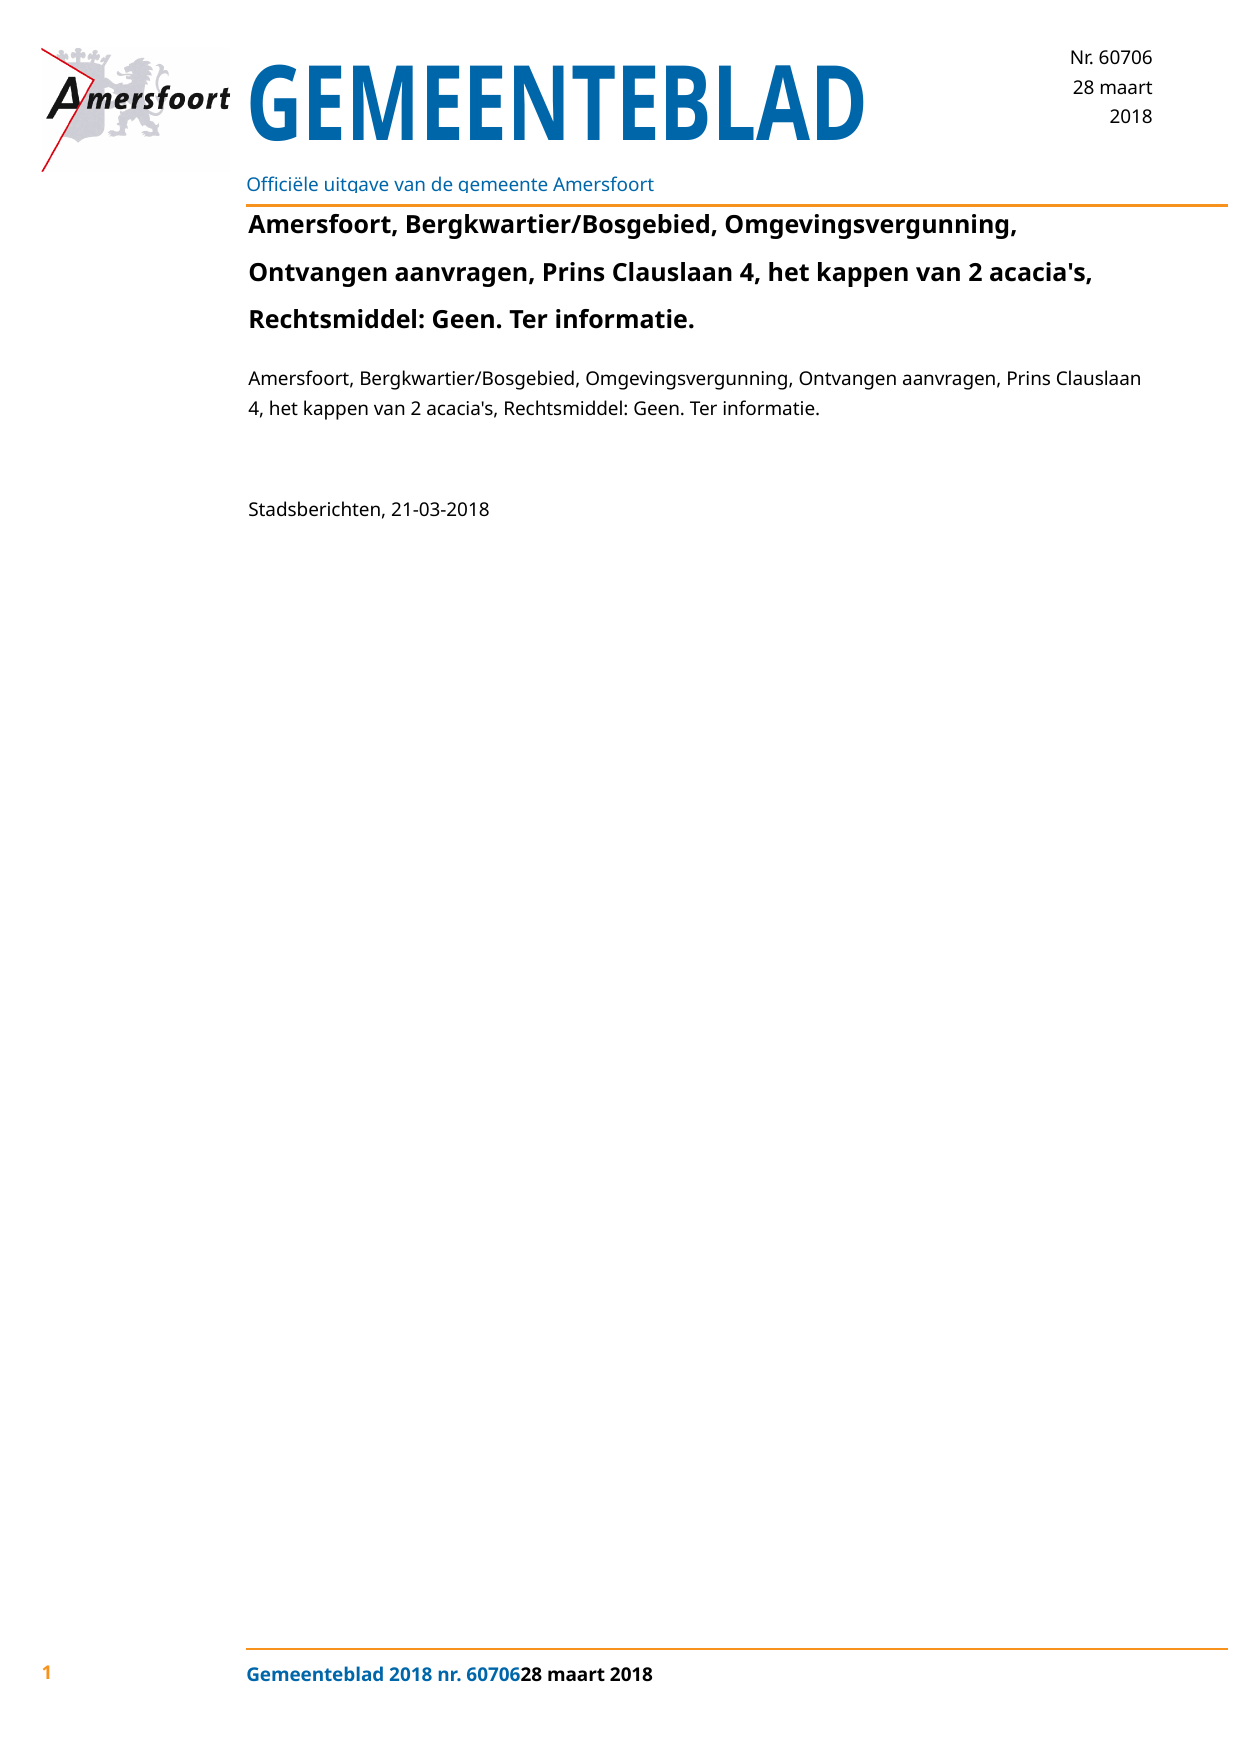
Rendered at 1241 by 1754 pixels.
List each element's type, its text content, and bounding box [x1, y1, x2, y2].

text Stadsberichten, 21-03-2018 [248, 496, 1152, 522]
text Amersfoort, Bergkwartier/Bosgebied, Omgevingsvergunning, Ontvangen aanvragen, Prins Clauslaan 4, het kappen van 2 acacia's, Rechtsmiddel: Geen. Ter informatie. [248, 366, 1152, 421]
picture [41, 47, 231, 172]
text Amersfoort, Bergkwartier/Bosgebied, Omgevingsvergunning, Ontvangen aanvragen, Prins Clauslaan 4, het kappen van 2 acacia's, Rechtsmiddel: Geen. Ter informatie. [248, 207, 1152, 336]
